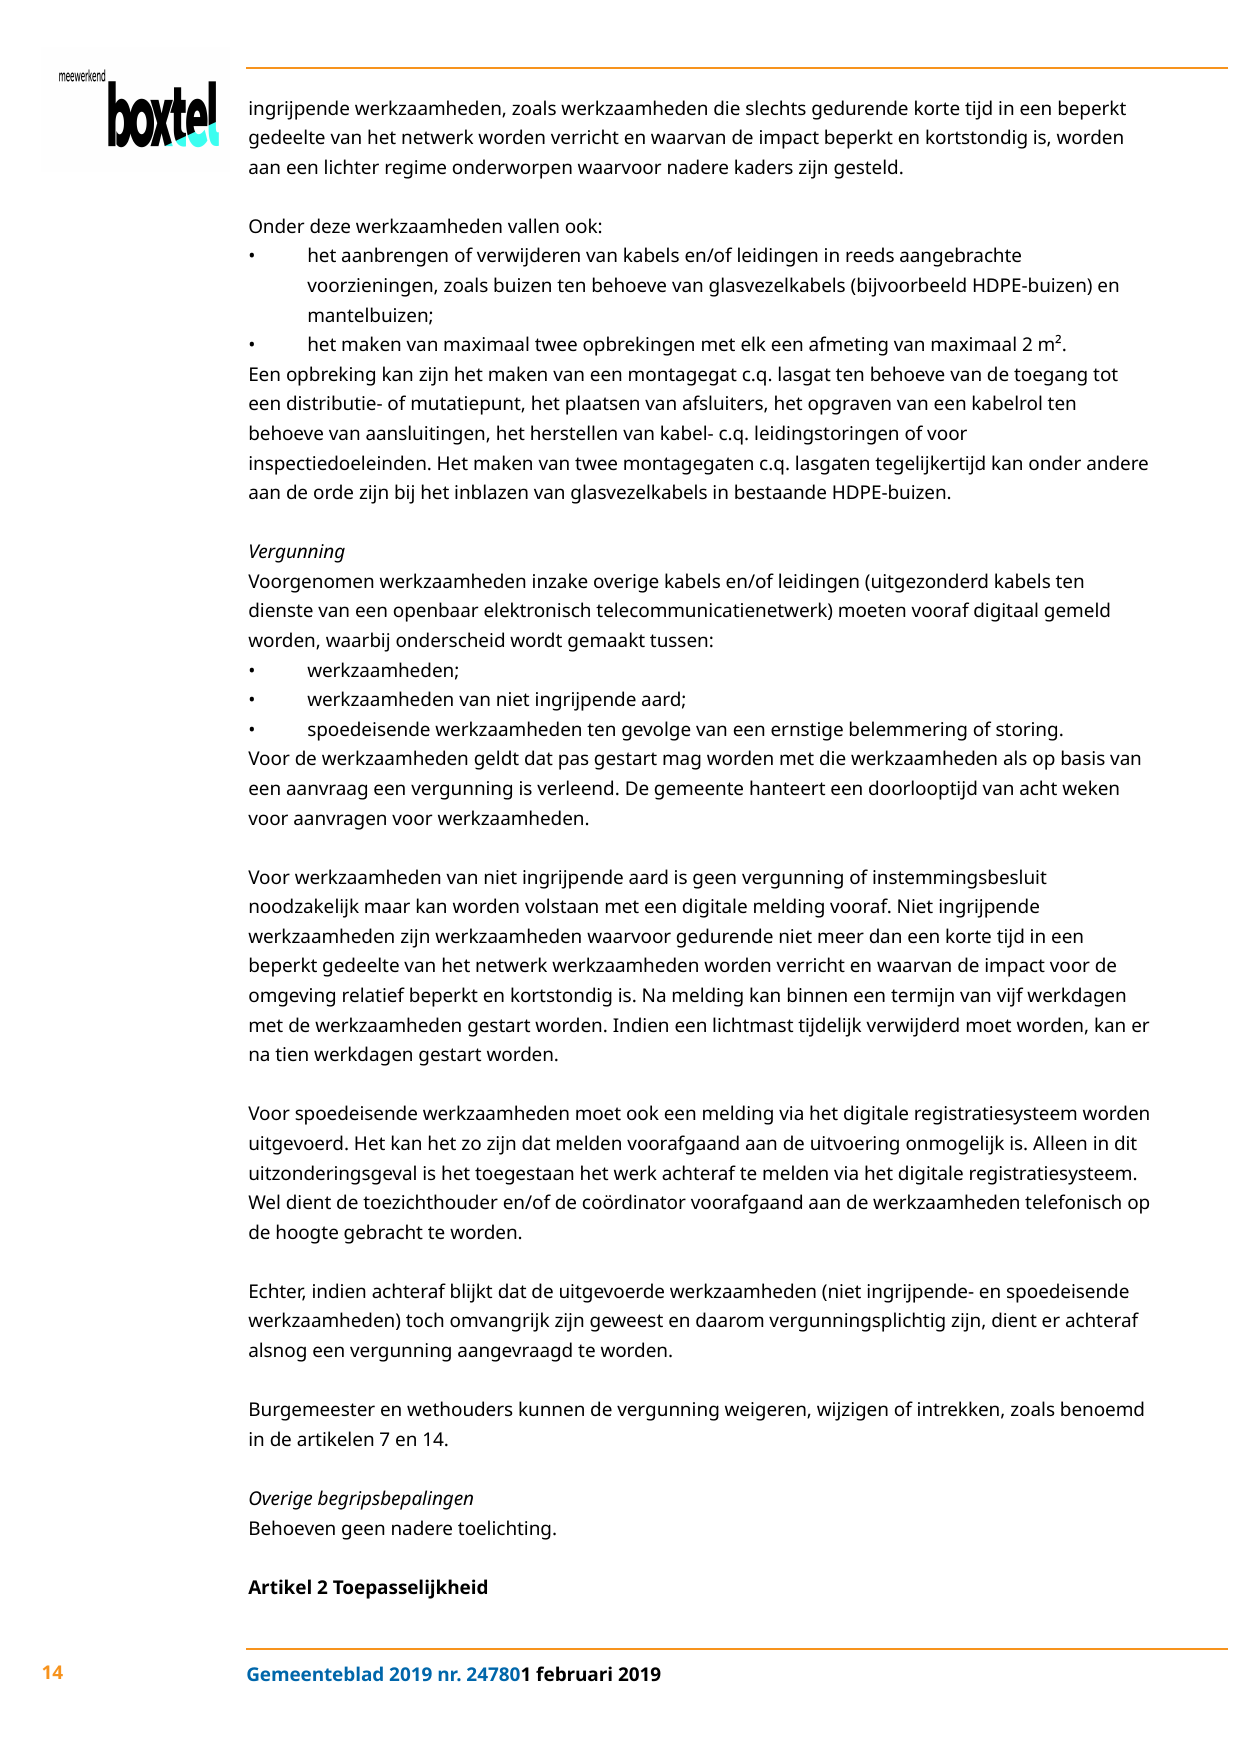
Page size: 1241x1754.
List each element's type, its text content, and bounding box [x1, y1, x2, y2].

picture [41, 47, 231, 172]
text Echter, indien achteraf blijkt dat de uitgevoerde werkzaamheden (niet ingrijpende- en spoedeisende werkzaamheden) toch omvangrijk zijn geweest en daarom vergunningsplichtig zijn, dient er achteraf alsnog een vergunning aangevraagd te worden. [248, 1278, 1152, 1363]
text Onder deze werkzaamheden vallen ook: [248, 213, 1152, 239]
text Voor de werkzaamheden geldt dat pas gestart mag worden met die werkzaamheden als op basis van een aanvraag een vergunning is verleend. De gemeente hanteert een doorlooptijd van acht weken voor aanvragen voor werkzaamheden. [248, 746, 1152, 831]
text Behoeven geen nadere toelichting. [248, 1515, 1152, 1541]
list werkzaamheden van niet ingrijpende aard; [248, 686, 1152, 712]
list spoedeisende werkzaamheden ten gevolge van een ernstige belemmering of storing. [248, 716, 1152, 742]
text Vergunning [248, 538, 1152, 564]
text Een opbreking kan zijn het maken van een montagegat c.q. lasgat ten behoeve van de toegang tot een distributie- of mutatiepunt, het plaatsen van afsluiters, het opgraven van een kabelrol ten behoeve van aansluitingen, het herstellen van kabel- c.q. leidingstoringen of voor inspectiedoeleinden. Het maken van twee montagegaten c.q. lasgaten tegelijkertijd kan onder andere aan de orde zijn bij het inblazen van glasvezelkabels in bestaande HDPE-buizen. [248, 361, 1152, 505]
text Voor werkzaamheden van niet ingrijpende aard is geen vergunning of instemmingsbesluit noodzakelijk maar kan worden volstaan met een digitale melding vooraf. Niet ingrijpende werkzaamheden zijn werkzaamheden waarvoor gedurende niet meer dan een korte tijd in een beperkt gedeelte van het netwerk werkzaamheden worden verricht en waarvan de impact voor de omgeving relatief beperkt en kortstondig is. Na melding kan binnen een termijn van vijf werkdagen met de werkzaamheden gestart worden. Indien een lichtmast tijdelijk verwijderd moet worden, kan er na tien werkdagen gestart worden. [248, 864, 1152, 1067]
text ingrijpende werkzaamheden, zoals werkzaamheden die slechts gedurende korte tijd in een beperkt gedeelte van het netwerk worden verricht en waarvan de impact beperkt en kortstondig is, worden aan een lichter regime onderworpen waarvoor nadere kaders zijn gesteld. [248, 95, 1152, 180]
list het maken van maximaal twee opbrekingen met elk een afmeting van maximaal 2 m². [248, 331, 1152, 357]
text Overige begripsbepalingen [248, 1485, 1152, 1511]
text Voor spoedeisende werkzaamheden moet ook een melding via het digitale registratiesysteem worden uitgevoerd. Het kan het zo zijn dat melden voorafgaand aan de uitvoering onmogelijk is. Alleen in dit uitzonderingsgeval is het toegestaan het werk achteraf te melden via het digitale registratiesysteem. Wel dient de toezichthouder en/of de coördinator voorafgaand aan de werkzaamheden telefonisch op de hoogte gebracht te worden. [248, 1101, 1152, 1245]
text Artikel 2 Toepasselijkheid [248, 1574, 1152, 1600]
list het aanbrengen of verwijderen van kabels en/of leidingen in reeds aangebrachte voorzieningen, zoals buizen ten behoeve van glasvezelkabels (bijvoorbeeld HDPE-buizen) en mantelbuizen; [248, 243, 1152, 328]
list werkzaamheden; [248, 657, 1152, 683]
text Voorgenomen werkzaamheden inzake overige kabels en/of leidingen (uitgezonderd kabels ten dienste van een openbaar elektronisch telecommunicatienetwerk) moeten vooraf digitaal gemeld worden, waarbij onderscheid wordt gemaakt tussen: [248, 568, 1152, 653]
text Burgemeester en wethouders kunnen de vergunning weigeren, wijzigen of intrekken, zoals benoemd in de artikelen 7 en 14. [248, 1396, 1152, 1452]
